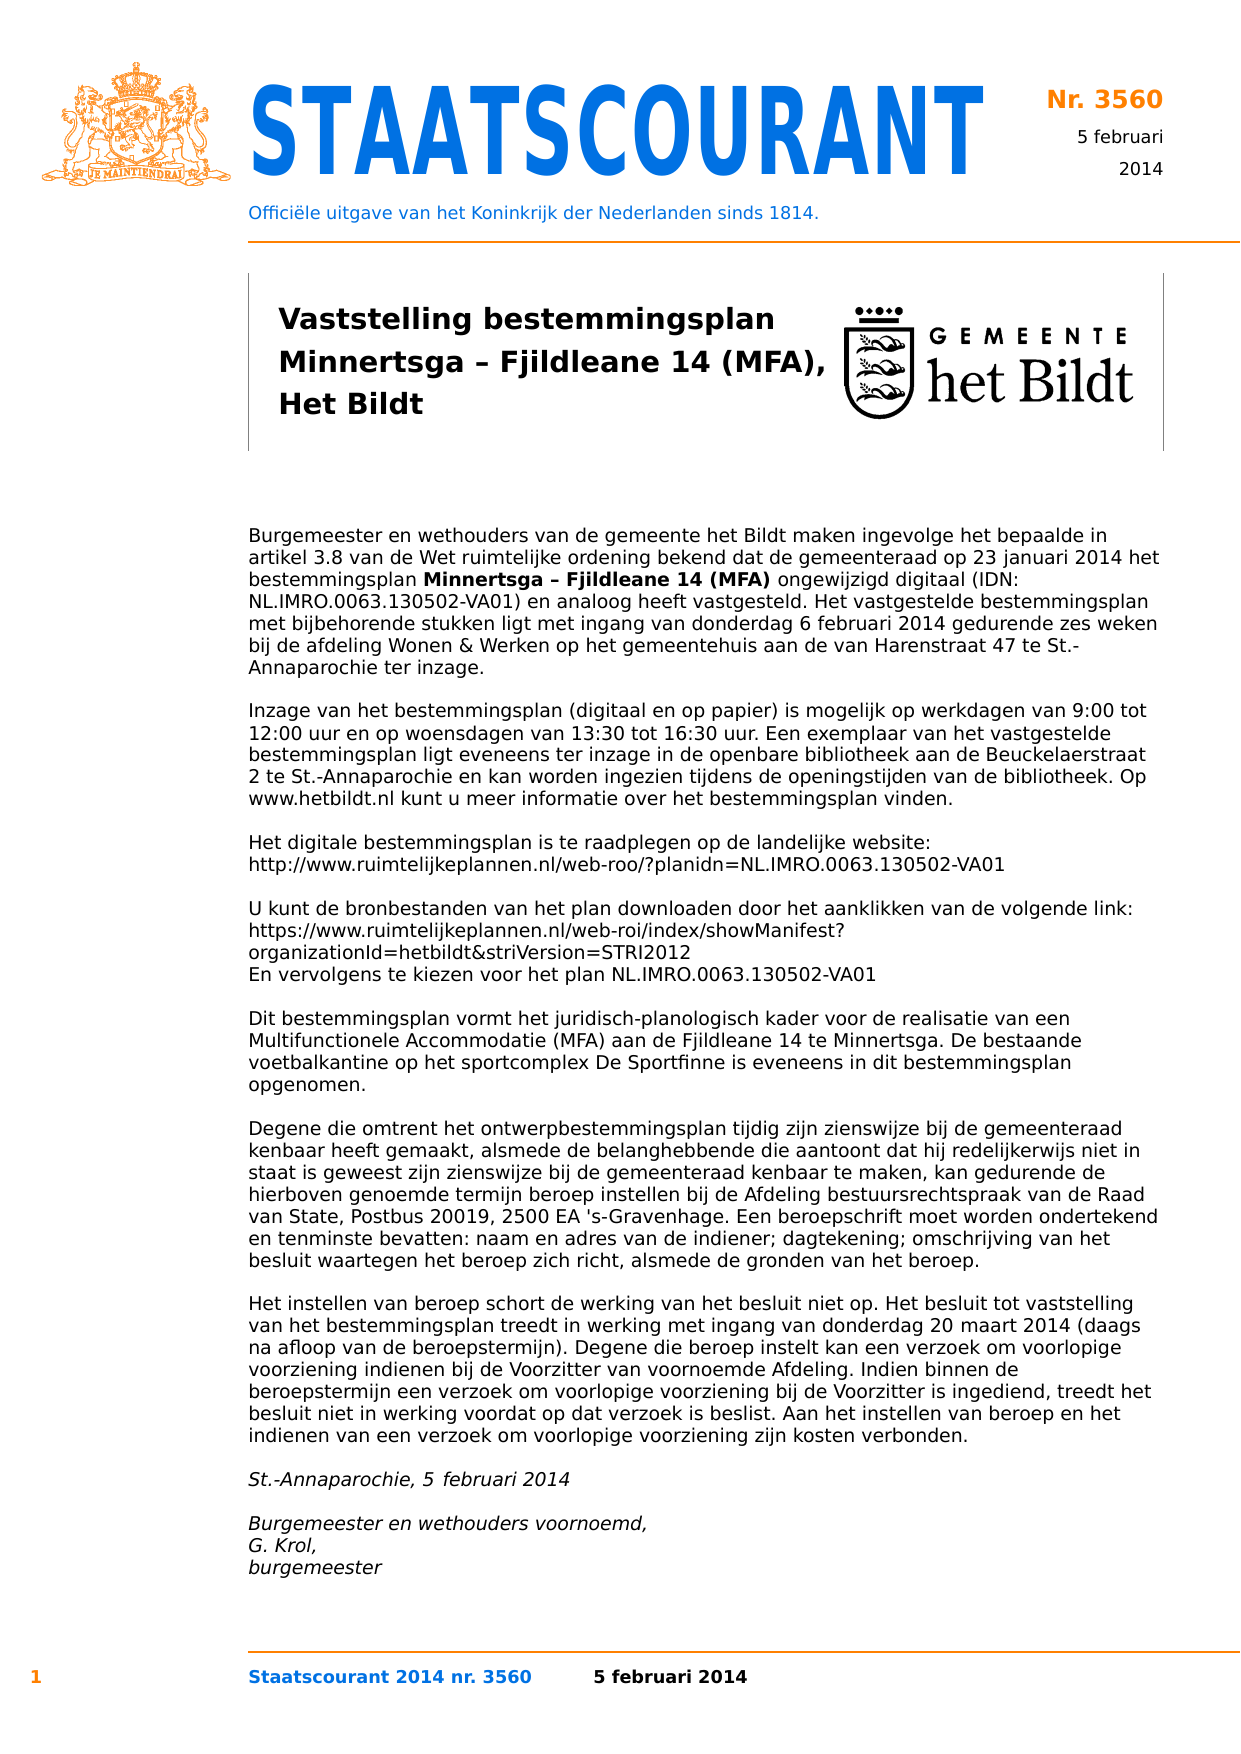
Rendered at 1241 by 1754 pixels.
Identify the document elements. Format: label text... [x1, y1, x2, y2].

table_cell 5 februari [998, 121, 1240, 153]
text St.-Annaparochie, 5 februari 2014 [248, 1469, 1163, 1491]
table_cell 2014 [998, 153, 1240, 203]
table_header [25, 62, 248, 241]
text Burgemeester en wethouders voornoemd, G. Krol, burgemeester [248, 1513, 1163, 1579]
table_header STAATSCOURANT [248, 62, 998, 203]
table_cell Officiële uitgave van het Koninkrijk der Nederlanden sinds 1814. [248, 203, 1240, 241]
text Degene die omtrent het ontwerpbestemmingsplan tijdig zijn zienswijze bij de gemeenteraad kenbaar heeft gemaakt, alsmede de belanghebbende die aantoont dat hij redelijkerwijs niet in staat is geweest zijn zienswijze bij de gemeenteraad kenbaar te maken, kan gedurende de hierboven genoemde termijn beroep instellen bij de Afdeling bestuursrechtspraak van de Raad van State, Postbus 20019, 2500 EA 's-Gravenhage. Een beroepschrift moet worden ondertekend en tenminste bevatten: naam en adres van de indiener; dagtekening; omschrijving van het besluit waartegen het beroep zich richt, alsmede de gronden van het beroep. [248, 1118, 1163, 1271]
text Burgemeester en wethouders van de gemeente het Bildt maken ingevolge het bepaalde in artikel 3.8 van de Wet ruimtelijke ordening bekend dat de gemeenteraad op 23 januari 2014 het bestemmingsplan Minnertsga – Fjildleane 14 (MFA) ongewijzigd digitaal (IDN: NL.IMRO.0063.130502-VA01) en analoog heeft vastgesteld. Het vastgestelde bestemmingsplan met bijbehorende stukken ligt met ingang van donderdag 6 februari 2014 gedurende zes weken bij de afdeling Wonen & Werken op het gemeentehuis aan de van Harenstraat 47 te St.-Annaparochie ter inzage. [248, 525, 1163, 678]
text Het instellen van beroep schort de werking van het besluit niet op. Het besluit tot vaststelling van het bestemmingsplan treedt in werking met ingang van donderdag 20 maart 2014 (daags na afloop van de beroepstermijn). Degene die beroep instelt kan een verzoek om voorlopige voorziening indienen bij de Voorzitter van voornoemde Afdeling. Indien binnen de beroepstermijn een verzoek om voorlopige voorziening bij de Voorzitter is ingediend, treedt het besluit niet in werking voordat op dat verzoek is beslist. Aan het instellen van beroep en het indienen van een verzoek om voorlopige voorziening zijn kosten verbonden. [248, 1293, 1163, 1447]
text Inzage van het bestemmingsplan (digitaal en op papier) is mogelijk op werkdagen van 9:00 tot 12:00 uur en op woensdagen van 13:30 tot 16:30 uur. Een exemplaar van het vastgestelde bestemmingsplan ligt eveneens ter inzage in de openbare bibliotheek aan de Beuckelaerstraat 2 te St.-Annaparochie en kan worden ingezien tijdens de openingstijden van de bibliotheek. Op www.hetbildt.nl kunt u meer informatie over het bestemmingsplan vinden. [248, 700, 1163, 810]
text En vervolgens te kiezen voor het plan NL.IMRO.0063.130502-VA01 [248, 964, 1163, 986]
subtitle Vaststelling bestemmingsplan Minnertsga – Fjildleane 14 (MFA), Het Bildt [249, 273, 1163, 451]
picture [41, 62, 231, 186]
text Dit bestemmingsplan vormt het juridisch-planologisch kader voor de realisatie van een Multifunctionele Accommodatie (MFA) aan de Fjildleane 14 te Minnertsga. De bestaande voetbalkantine op het sportcomplex De Sportfinne is eveneens in dit bestemmingsplan opgenomen. [248, 1008, 1163, 1096]
picture [844, 302, 1134, 421]
table_header Nr. 3560 [998, 62, 1240, 121]
text Het digitale bestemmingsplan is te raadplegen op de landelijke website: http://www.ruimtelijkeplannen.nl/web-roo/?planidn=NL.IMRO.0063.130502-VA01 [248, 832, 1163, 876]
text U kunt de bronbestanden van het plan downloaden door het aanklikken van de volgende link: https://www.ruimtelijkeplannen.nl/web-roi/index/showManifest?organizationId=hetbildt&striVersion=STRI2012 [248, 898, 1163, 964]
